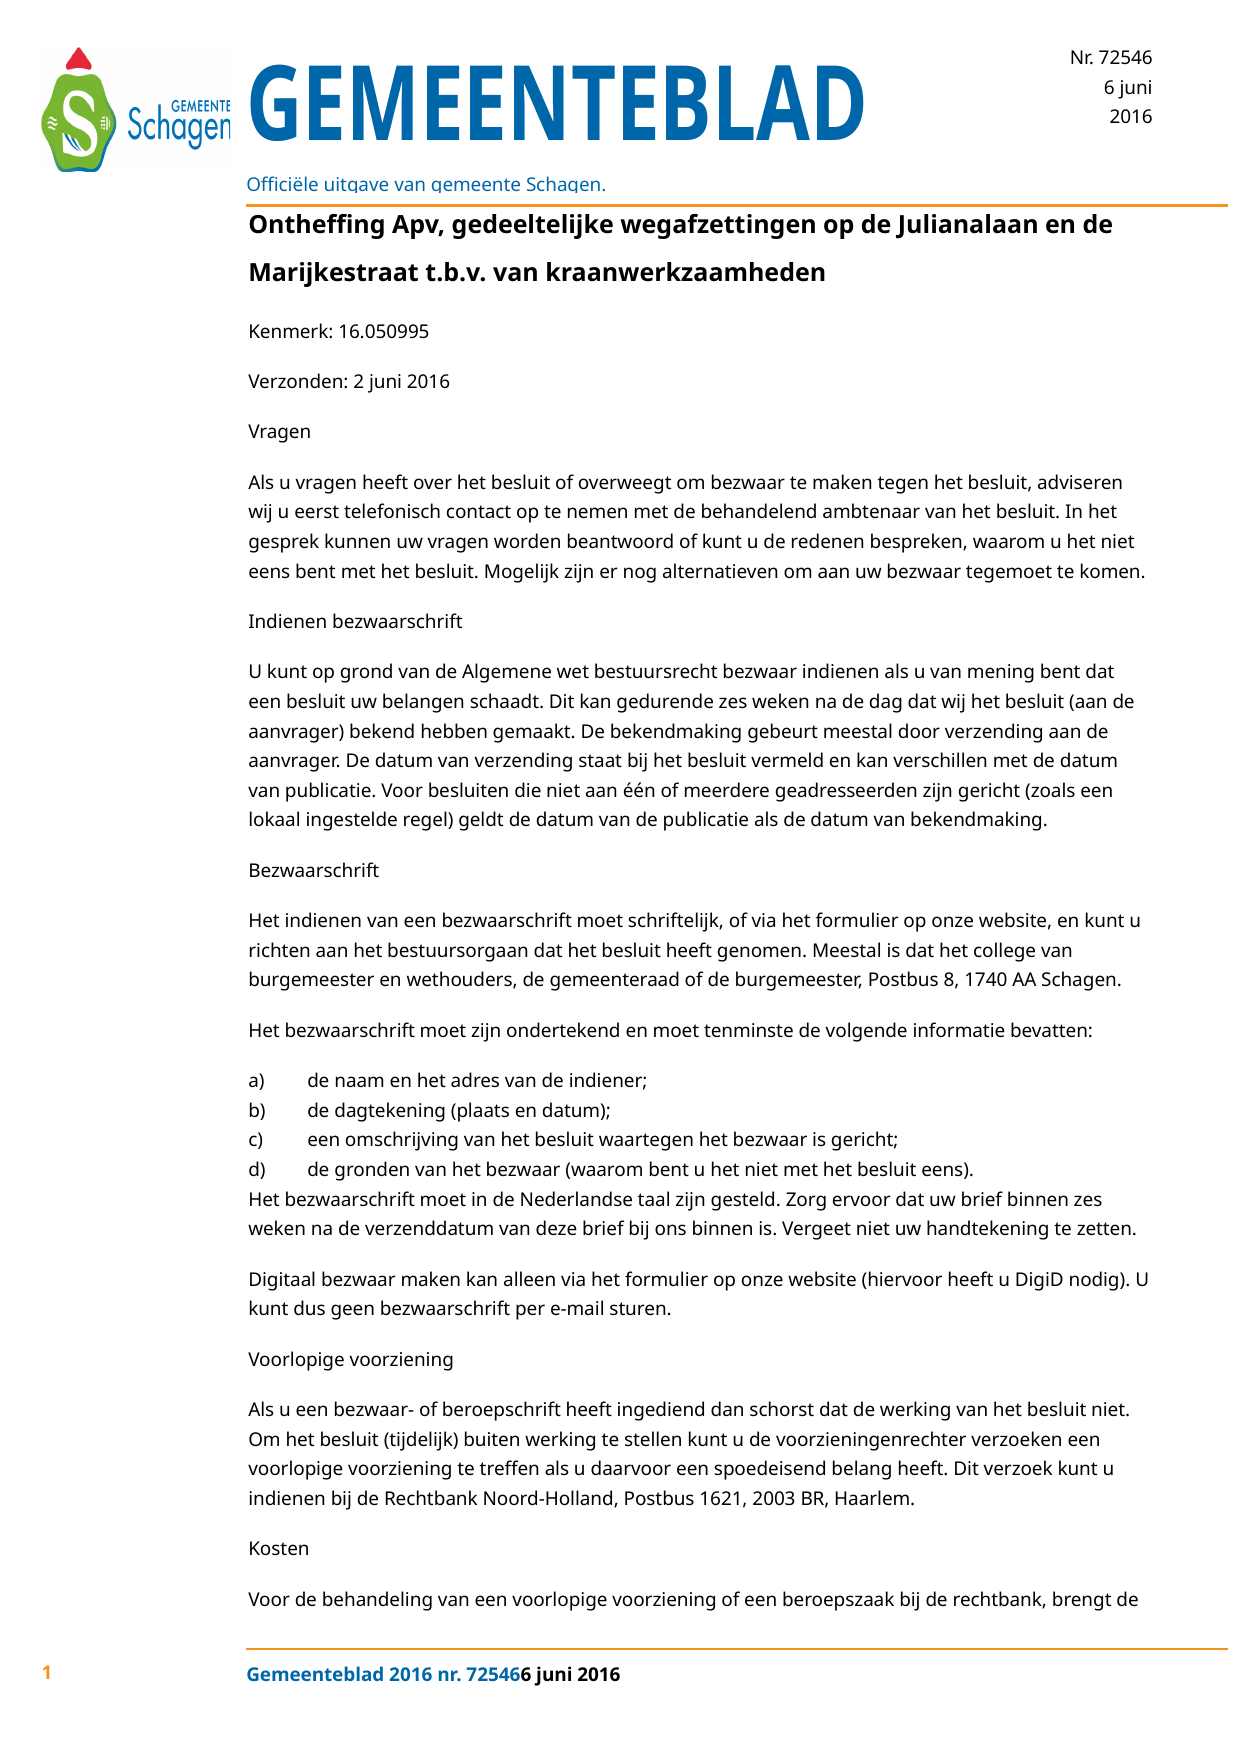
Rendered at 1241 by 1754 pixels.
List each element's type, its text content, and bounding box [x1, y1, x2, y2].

text Kosten [248, 1535, 1152, 1561]
picture [41, 47, 231, 172]
text Kenmerk: 16.050995 [248, 318, 1152, 344]
text Als u vragen heeft over het besluit of overweegt om bezwaar te maken tegen het besluit, adviseren wij u eerst telefonisch contact op te nemen met de behandelend ambtenaar van het besluit. In het gesprek kunnen uw vragen worden beantwoord of kunt u de redenen bespreken, waarom u het niet eens bent met het besluit. Mogelijk zijn er nog alternatieven om aan uw bezwaar tegemoet te komen. [248, 469, 1152, 584]
text Het bezwaarschrift moet in de Nederlandse taal zijn gesteld. Zorg ervoor dat uw brief binnen zes weken na de verzenddatum van deze brief bij ons binnen is. Vergeet niet uw handtekening te zetten. [248, 1186, 1152, 1241]
list een omschrijving van het besluit waartegen het bezwaar is gericht; [248, 1127, 1152, 1152]
list de gronden van het bezwaar (waarom bent u het niet met het besluit eens). [248, 1156, 1152, 1182]
text Het bezwaarschrift moet zijn ondertekend en moet tenminste de volgende informatie bevatten: [248, 1017, 1152, 1043]
text Digitaal bezwaar maken kan alleen via het formulier op onze website (hiervoor heeft u DigiD nodig). U kunt dus geen bezwaarschrift per e-mail sturen. [248, 1266, 1152, 1321]
text Ontheffing Apv, gedeeltelijke wegafzettingen op de Julianalaan en de Marijkestraat t.b.v. van kraanwerkzaamheden [248, 207, 1152, 288]
text Vragen [248, 419, 1152, 444]
text Voor de behandeling van een voorlopige voorziening of een beroepszaak bij de rechtbank, brengt de [248, 1586, 1152, 1612]
list de dagtekening (plaats en datum); [248, 1097, 1152, 1123]
text Voorlopige voorziening [248, 1346, 1152, 1372]
list de naam en het adres van de indiener; [248, 1067, 1152, 1093]
text Bezwaarschrift [248, 857, 1152, 883]
text Als u een bezwaar- of beroepschrift heeft ingediend dan schorst dat de werking van het besluit niet. Om het besluit (tijdelijk) buiten werking te stellen kunt u de voorzieningenrechter verzoeken een voorlopige voorziening te treffen als u daarvoor een spoedeisend belang heeft. Dit verzoek kunt u indienen bij de Rechtbank Noord-Holland, Postbus 1621, 2003 BR, Haarlem. [248, 1396, 1152, 1511]
text Verzonden: 2 juni 2016 [248, 368, 1152, 394]
text Indienen bezwaarschrift [248, 608, 1152, 634]
text Het indienen van een bezwaarschrift moet schriftelijk, of via het formulier op onze website, en kunt u richten aan het bestuursorgaan dat het besluit heeft genomen. Meestal is dat het college van burgemeester en wethouders, de gemeenteraad of de burgemeester, Postbus 8, 1740 AA Schagen. [248, 907, 1152, 992]
text U kunt op grond van de Algemene wet bestuursrecht bezwaar indienen als u van mening bent dat een besluit uw belangen schaadt. Dit kan gedurende zes weken na de dag dat wij het besluit (aan de aanvrager) bekend hebben gemaakt. De bekendmaking gebeurt meestal door verzending aan de aanvrager. De datum van verzending staat bij het besluit vermeld en kan verschillen met de datum van publicatie. Voor besluiten die niet aan één of meerdere geadresseerden zijn gericht (zoals een lokaal ingestelde regel) geldt de datum van de publicatie als de datum van bekendmaking. [248, 659, 1152, 832]
